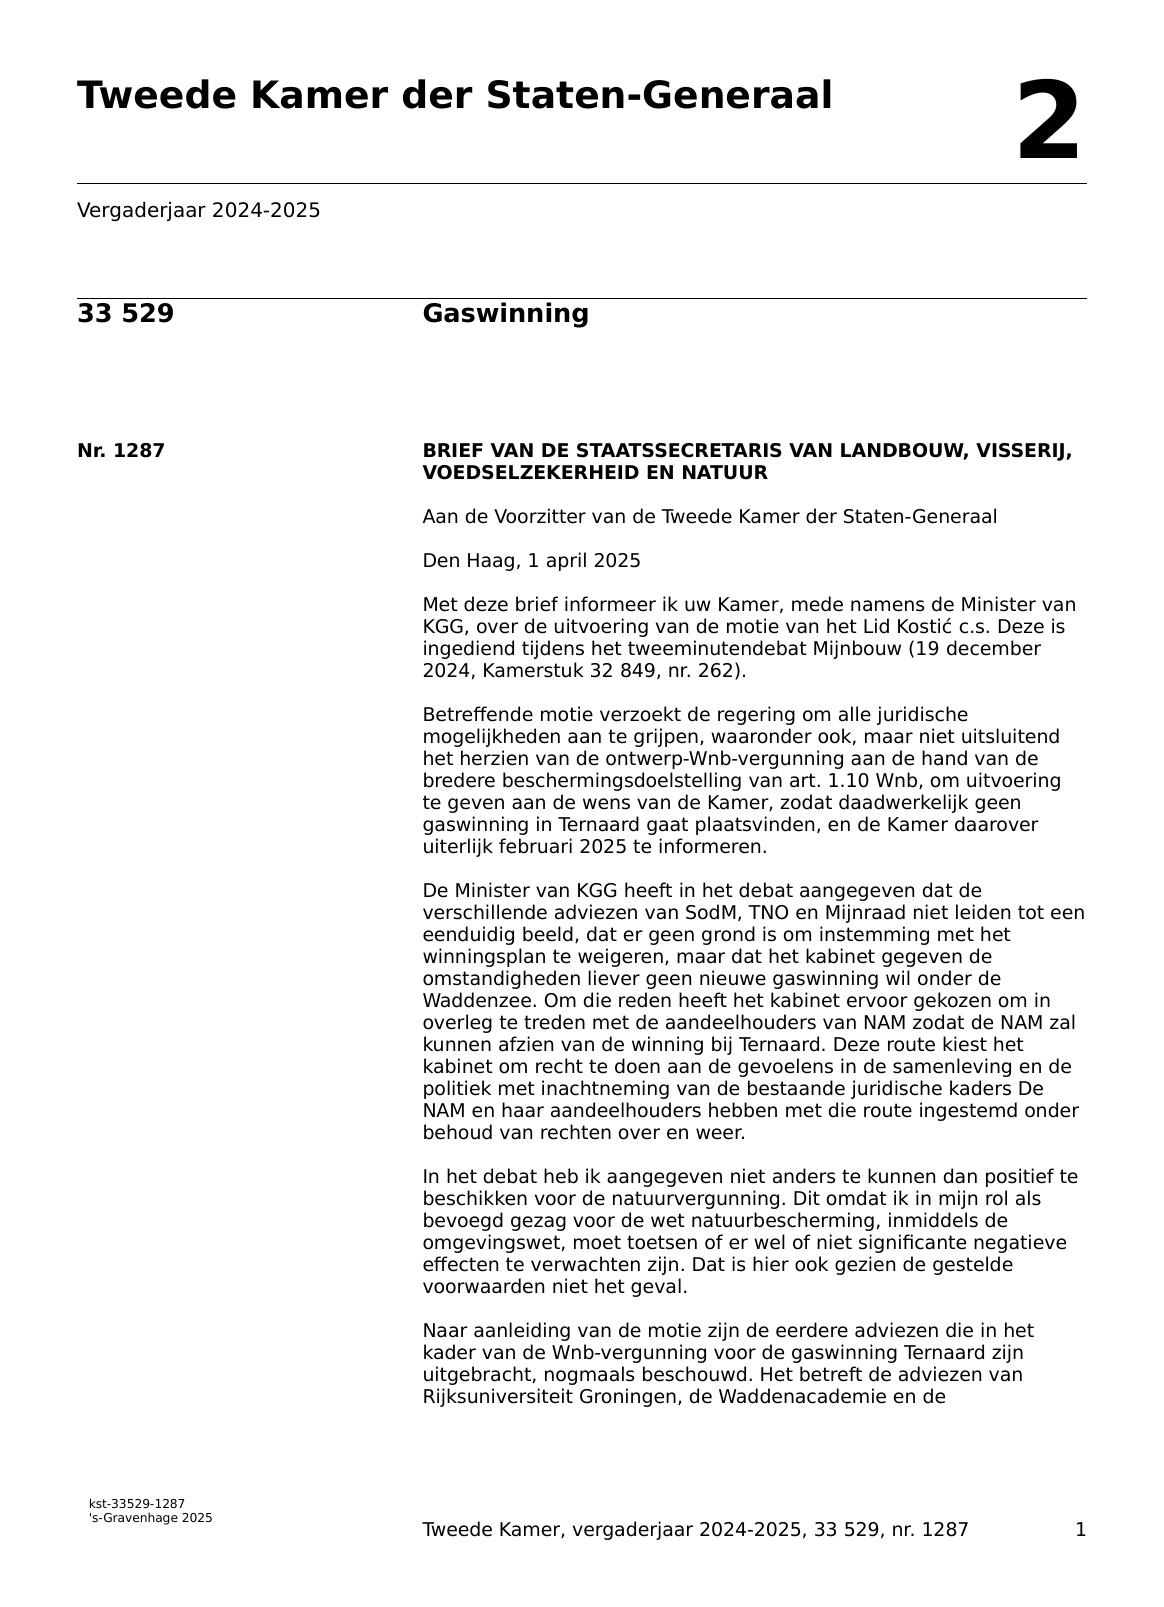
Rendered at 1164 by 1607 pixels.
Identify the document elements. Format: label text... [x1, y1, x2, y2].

table_header 2 [886, 59, 1087, 183]
text Aan de Voorzitter van de Tweede Kamer der Staten-Generaal [422, 506, 1087, 528]
subtitle 33 529 Gaswinning [77, 299, 1087, 329]
text kst-33529-1287 [88, 1497, 323, 1511]
text 's-Gravenhage 2025 [88, 1511, 323, 1525]
text Naar aanleiding van de motie zijn de eerdere adviezen die in het kader van de Wnb-vergunning voor de gaswinning Ternaard zijn uitgebracht, nogmaals beschouwd. Het betreft de adviezen van Rijksuniversiteit Groningen, de Waddenacademie en de [422, 1320, 1087, 1408]
text Den Haag, 1 april 2025 [422, 550, 1087, 572]
text Betreffende motie verzoekt de regering om alle juridische mogelijkheden aan te grijpen, waaronder ook, maar niet uitsluitend het herzien van de ontwerp-Wnb-vergunning aan de hand van de bredere beschermingsdoelstelling van art. 1.10 Wnb, om uitvoering te geven aan de wens van de Kamer, zodat daadwerkelijk geen gaswinning in Ternaard gaat plaatsvinden, en de Kamer daarover uiterlijk februari 2025 te informeren. [422, 704, 1087, 858]
table_cell Vergaderjaar 2024-2025 [77, 184, 1087, 298]
text Met deze brief informeer ik uw Kamer, mede namens de Minister van KGG, over de uitvoering van de motie van het Lid Kostić c.s. Deze is ingediend tijdens het tweeminutendebat Mijnbouw (19 december 2024, Kamerstuk 32 849, nr. 262). [422, 594, 1087, 682]
text De Minister van KGG heeft in het debat aangegeven dat de verschillende adviezen van SodM, TNO en Mijnraad niet leiden tot een eenduidig beeld, dat er geen grond is om instemming met het winningsplan te weigeren, maar dat het kabinet gegeven de omstandigheden liever geen nieuwe gaswinning wil onder de Waddenzee. Om die reden heeft het kabinet ervoor gekozen om in overleg te treden met de aandeelhouders van NAM zodat de NAM zal kunnen afzien van de winning bij Ternaard. Deze route kiest het kabinet om recht te doen aan de gevoelens in de samenleving en de politiek met inachtneming van de bestaande juridische kaders De NAM en haar aandeelhouders hebben met die route ingestemd onder behoud van rechten over en weer. [422, 880, 1087, 1144]
text In het debat heb ik aangegeven niet anders te kunnen dan positief te beschikken voor de natuurvergunning. Dit omdat ik in mijn rol als bevoegd gezag voor de wet natuurbescherming, inmiddels de omgevingswet, moet toetsen of er wel of niet significante negatieve effecten te verwachten zijn. Dat is hier ook gezien de gestelde voorwaarden niet het geval. [422, 1166, 1087, 1298]
table_header Tweede Kamer der Staten-Generaal [77, 59, 886, 183]
subtitle Nr. 1287 BRIEF VAN DE STAATSSECRETARIS VAN LANDBOUW, VISSERIJ, VOEDSELZEKERHEID EN NATUUR [77, 440, 1087, 484]
